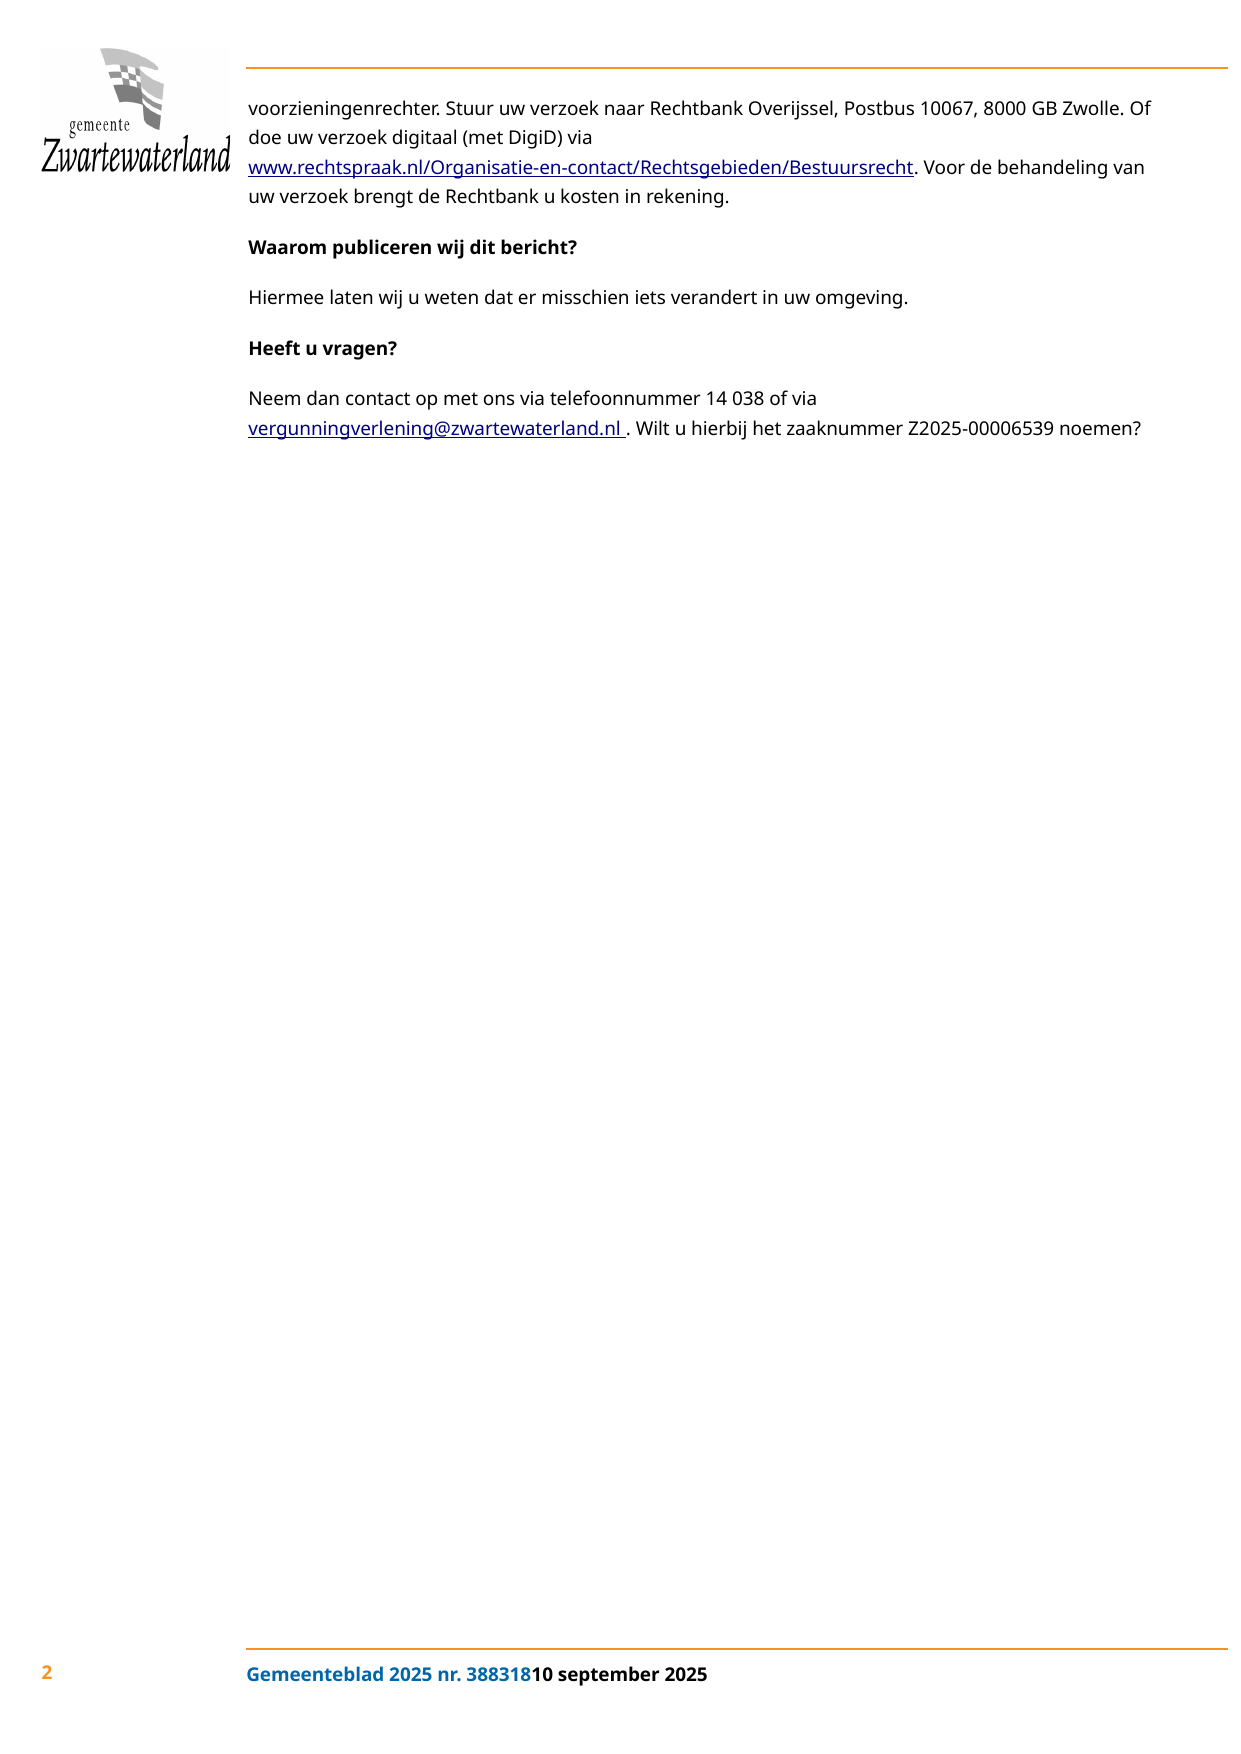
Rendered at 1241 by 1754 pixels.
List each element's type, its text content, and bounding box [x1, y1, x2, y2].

picture [41, 47, 231, 172]
text voorzieningenrechter. Stuur uw verzoek naar Rechtbank Overijssel, Postbus 10067, 8000 GB Zwolle. Of doe uw verzoek digitaal (met DigiD) via www.rechtspraak.nl/Organisatie-en-contact/Rechtsgebieden/Bestuursrecht. Voor de behandeling van uw verzoek brengt de Rechtbank u kosten in rekening. [248, 95, 1152, 209]
text Waarom publiceren wij dit bericht? [248, 234, 1152, 260]
text Neem dan contact op met ons via telefoonnummer 14 038 of via vergunningverlening@zwartewaterland.nl . Wilt u hierbij het zaaknummer Z2025-00006539 noemen? [248, 385, 1152, 441]
text Hiermee laten wij u weten dat er misschien iets verandert in uw omgeving. [248, 284, 1152, 310]
text Heeft u vragen? [248, 335, 1152, 361]
